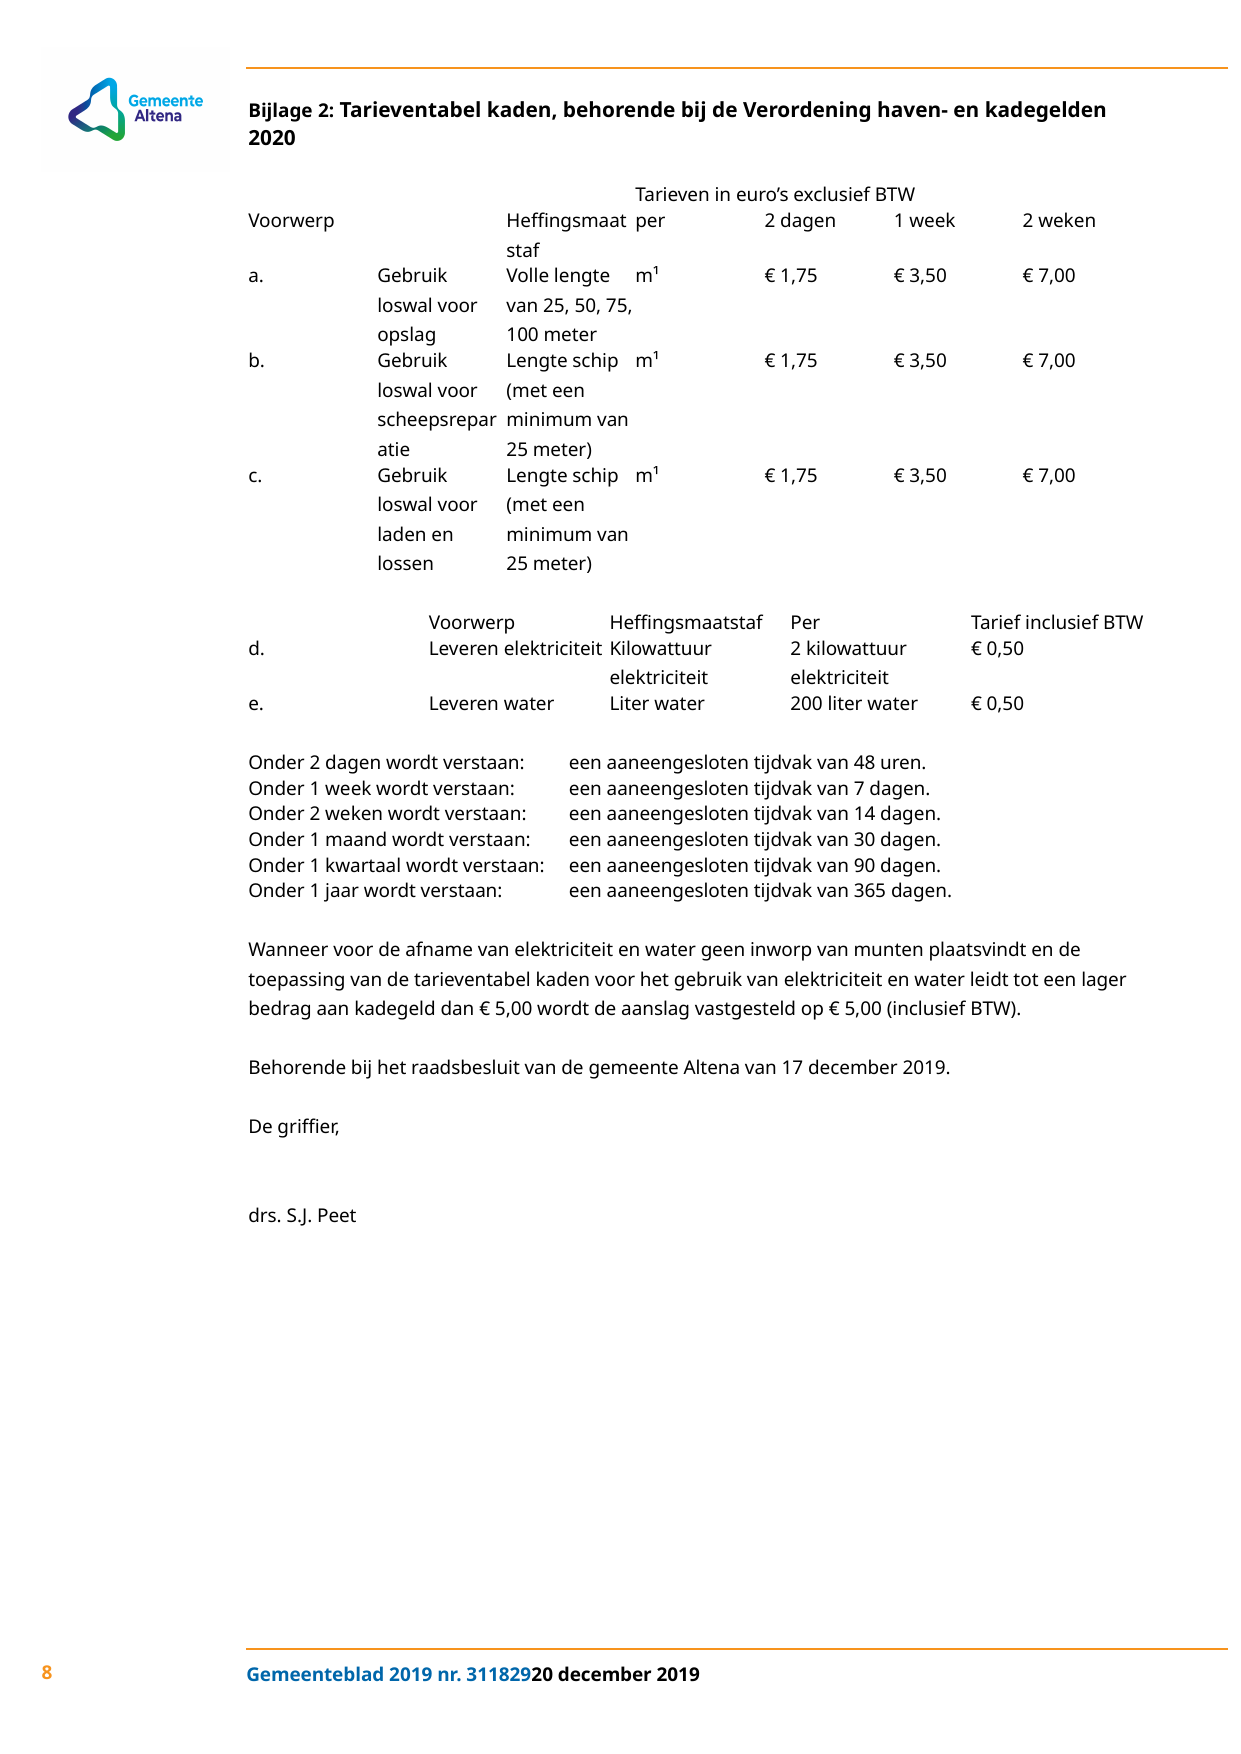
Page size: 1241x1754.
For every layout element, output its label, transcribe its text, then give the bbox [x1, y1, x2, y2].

text drs. S.J. Peet [248, 1202, 1152, 1228]
table_cell Gebruik loswal voor laden en lossen [377, 462, 506, 576]
table_cell Onder 2 weken wordt verstaan: [248, 800, 569, 826]
picture [41, 47, 231, 172]
table_cell per [635, 207, 764, 262]
table_cell b. [248, 348, 377, 462]
table_cell Gebruik loswal voor opslag [377, 263, 506, 347]
table_cell Kilowattuur elektriciteit [609, 635, 790, 690]
table_header een aaneengesloten tijdvak van 48 uren. [569, 749, 1152, 775]
table_cell Lengte schip (met een minimum van 25 meter) [506, 462, 635, 576]
table_cell € 3,50 [894, 462, 1022, 576]
table_cell 2 dagen [764, 207, 893, 262]
table_cell een aaneengesloten tijdvak van 90 dagen. [569, 852, 1152, 878]
table_cell € 7,00 [1023, 263, 1152, 347]
table_cell c. [248, 462, 377, 576]
table_cell Leveren water [429, 690, 609, 716]
table_cell Onder 1 maand wordt verstaan: [248, 826, 569, 852]
table_cell € 7,00 [1023, 462, 1152, 576]
table_header [506, 181, 635, 207]
table_cell € 0,50 [971, 635, 1152, 690]
table_cell € 1,75 [764, 263, 893, 347]
table_header [248, 181, 506, 207]
table_header [248, 609, 429, 635]
table_cell Heffingsmaatstaf [506, 207, 635, 262]
table_cell 2 weken [1023, 207, 1152, 262]
table_header Tarief inclusief BTW [971, 609, 1152, 635]
table_header Onder 2 dagen wordt verstaan: [248, 749, 569, 775]
table_cell € 0,50 [971, 690, 1152, 716]
table_cell Volle lengte van 25, 50, 75, 100 meter [506, 263, 635, 347]
table_cell m¹ [635, 263, 764, 347]
table_header Voorwerp [429, 609, 609, 635]
table_cell Onder 1 kwartaal wordt verstaan: [248, 852, 569, 878]
table_cell een aaneengesloten tijdvak van 7 dagen. [569, 775, 1152, 800]
table_cell Voorwerp [248, 207, 506, 262]
table_cell € 1,75 [764, 348, 893, 462]
table_cell Liter water [609, 690, 790, 716]
table_cell een aaneengesloten tijdvak van 14 dagen. [569, 800, 1152, 826]
text Behorende bij het raadsbesluit van de gemeente Altena van 17 december 2019. [248, 1054, 1152, 1080]
table_cell m¹ [635, 462, 764, 576]
table_cell m¹ [635, 348, 764, 462]
table_cell € 3,50 [894, 348, 1022, 462]
table_header Per [790, 609, 971, 635]
table_cell d. [248, 635, 429, 690]
table_cell Leveren elektriciteit [429, 635, 609, 690]
table_header Heffingsmaatstaf [609, 609, 790, 635]
table_cell een aaneengesloten tijdvak van 30 dagen. [569, 826, 1152, 852]
table_cell Onder 1 week wordt verstaan: [248, 775, 569, 800]
table_cell 2 kilowattuur elektriciteit [790, 635, 971, 690]
text Bijlage 2: Tarieventabel kaden, behorende bij de Verordening haven- en kadegelden 2020 [248, 95, 1152, 152]
table_header Tarieven in euro’s exclusief BTW [635, 181, 1152, 207]
table_cell € 1,75 [764, 462, 893, 576]
table_cell 200 liter water [790, 690, 971, 716]
table_cell Lengte schip (met een minimum van 25 meter) [506, 348, 635, 462]
table_cell een aaneengesloten tijdvak van 365 dagen. [569, 878, 1152, 903]
table_cell a. [248, 263, 377, 347]
text Wanneer voor de afname van elektriciteit en water geen inworp van munten plaatsvindt en de toepassing van de tarieventabel kaden voor het gebruik van elektriciteit en water leidt tot een lager bedrag aan kadegeld dan € 5,00 wordt de aanslag vastgesteld op € 5,00 (inclusief BTW). [248, 936, 1152, 1021]
table_cell € 3,50 [894, 263, 1022, 347]
table_cell e. [248, 690, 429, 716]
table_cell € 7,00 [1023, 348, 1152, 462]
table_cell 1 week [894, 207, 1022, 262]
table_cell Onder 1 jaar wordt verstaan: [248, 878, 569, 903]
text De griffier, [248, 1114, 1152, 1139]
table_cell Gebruik loswal voor scheepsreparatie [377, 348, 506, 462]
